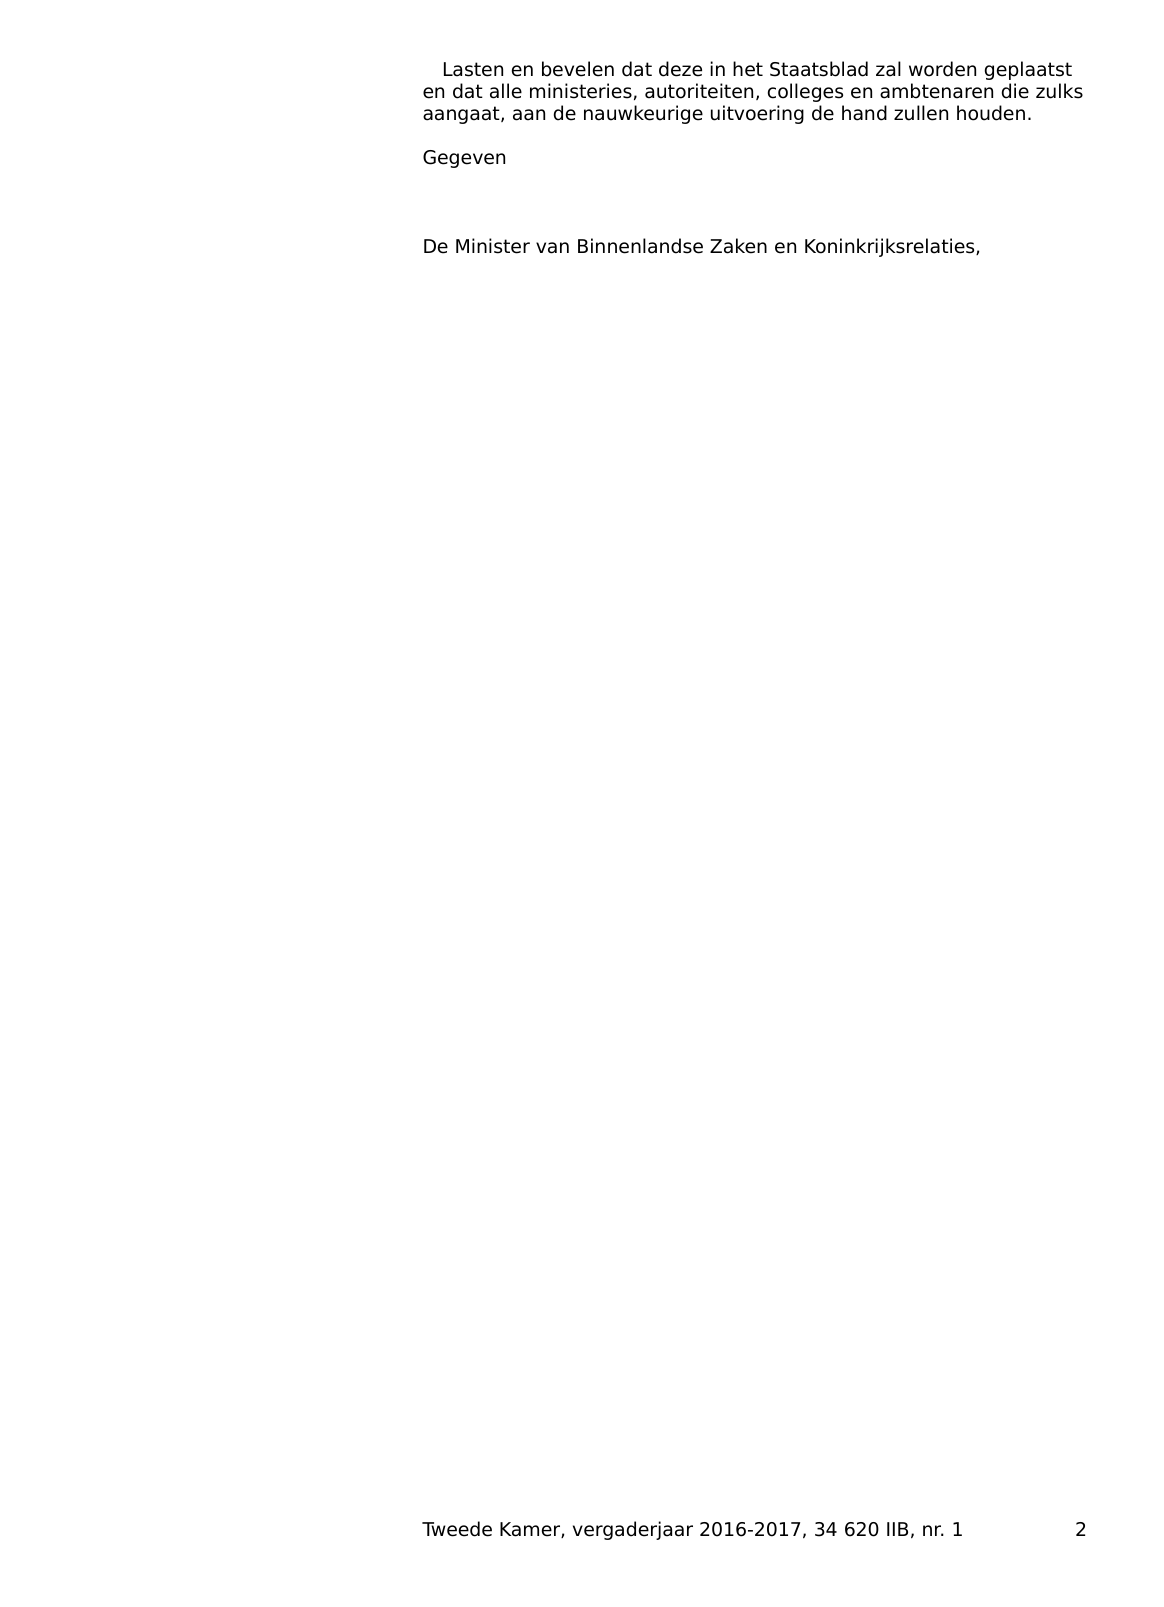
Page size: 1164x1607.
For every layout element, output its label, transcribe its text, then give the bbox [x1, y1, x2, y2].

text De Minister van Binnenlandse Zaken en Koninkrijksrelaties, [422, 236, 1087, 258]
text Gegeven [422, 147, 1087, 169]
text Lasten en bevelen dat deze in het Staatsblad zal worden geplaatst en dat alle ministeries, autoriteiten, colleges en ambtenaren die zulks aangaat, aan de nauwkeurige uitvoering de hand zullen houden. [422, 59, 1087, 125]
